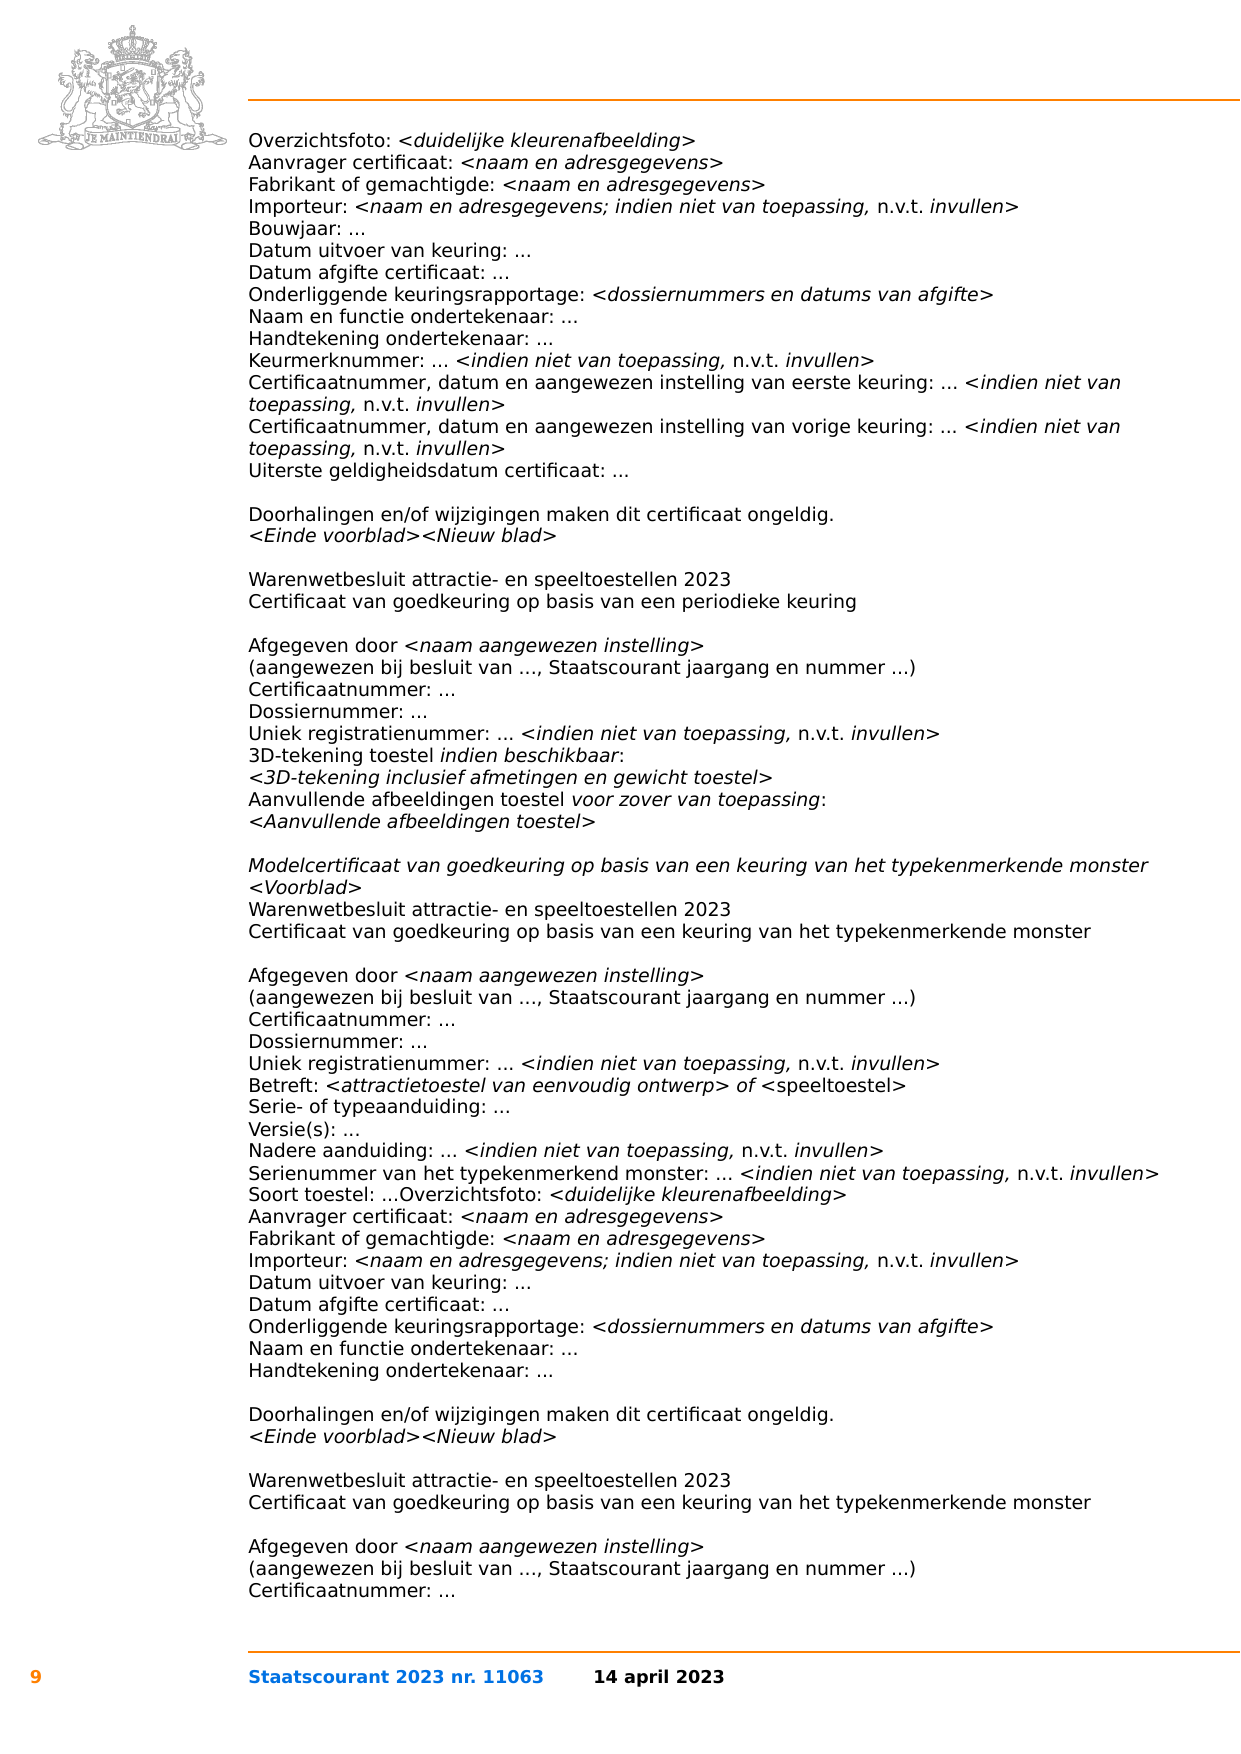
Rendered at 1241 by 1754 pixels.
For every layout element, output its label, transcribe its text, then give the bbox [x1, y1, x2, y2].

text Naam en functie ondertekenaar: ... [248, 1338, 1163, 1360]
text (aangewezen bij besluit van ..., Staatscourant jaargang en nummer ...) [248, 657, 1163, 679]
text Overzichtsfoto: <duidelijke kleurenafbeelding> [248, 130, 1163, 152]
text Betreft: <attractietoestel van eenvoudig ontwerp> of <speeltoestel> [248, 1074, 1163, 1096]
text Afgegeven door <naam aangewezen instelling> [248, 964, 1163, 987]
text Importeur: <naam en adresgegevens; indien niet van toepassing, n.v.t. invullen> [248, 1250, 1163, 1272]
text Nadere aanduiding: ... <indien niet van toepassing, n.v.t. invullen> [248, 1140, 1163, 1162]
text Bouwjaar: ... [248, 218, 1163, 240]
text Fabrikant of gemachtigde: <naam en adresgegevens> [248, 1228, 1163, 1250]
text Aanvullende afbeeldingen toestel voor zover van toepassing: [248, 789, 1163, 811]
text (aangewezen bij besluit van ..., Staatscourant jaargang en nummer ...) [248, 1558, 1163, 1580]
text Uiterste geldigheidsdatum certificaat: ... [248, 459, 1163, 482]
text Warenwetbesluit attractie- en speeltoestellen 2023 [248, 899, 1163, 921]
text Dossiernummer: ... [248, 701, 1163, 723]
text Importeur: <naam en adresgegevens; indien niet van toepassing, n.v.t. invullen> [248, 196, 1163, 218]
text Warenwetbesluit attractie- en speeltoestellen 2023 [248, 1470, 1163, 1492]
text Serienummer van het typekenmerkend monster: ... <indien niet van toepassing, n.v.t. invullen> [248, 1162, 1163, 1184]
text Uniek registratienummer: ... <indien niet van toepassing, n.v.t. invullen> [248, 1052, 1163, 1074]
text Serie- of typeaanduiding: ... [248, 1096, 1163, 1118]
text Handtekening ondertekenaar: ... [248, 1360, 1163, 1382]
text <3D-tekening inclusief afmetingen en gewicht toestel> [248, 767, 1163, 789]
text Keurmerknummer: ... <indien niet van toepassing, n.v.t. invullen> [248, 350, 1163, 372]
text Soort toestel: ...Overzichtsfoto: <duidelijke kleurenafbeelding> [248, 1184, 1163, 1206]
text Handtekening ondertekenaar: ... [248, 328, 1163, 350]
text Datum uitvoer van keuring: ... [248, 1272, 1163, 1294]
text Aanvrager certificaat: <naam en adresgegevens> [248, 152, 1163, 174]
text Certificaat van goedkeuring op basis van een keuring van het typekenmerkende monster [248, 1492, 1163, 1514]
text <Einde voorblad><Nieuw blad> [248, 1426, 1163, 1448]
text Doorhalingen en/of wijzigingen maken dit certificaat ongeldig. [248, 503, 1163, 525]
text (aangewezen bij besluit van ..., Staatscourant jaargang en nummer ...) [248, 987, 1163, 1008]
text Certificaatnummer: ... [248, 679, 1163, 701]
text Certificaatnummer, datum en aangewezen instelling van vorige keuring: ... <indien niet van toepassing, n.v.t. invullen> [248, 416, 1163, 459]
text Certificaatnummer, datum en aangewezen instelling van eerste keuring: ... <indien niet van toepassing, n.v.t. invullen> [248, 372, 1163, 416]
text Afgegeven door <naam aangewezen instelling> [248, 1536, 1163, 1558]
text <Einde voorblad><Nieuw blad> [248, 525, 1163, 547]
text Versie(s): ... [248, 1118, 1163, 1140]
text Dossiernummer: ... [248, 1031, 1163, 1052]
text <Voorblad> [248, 877, 1163, 899]
text <Aanvullende afbeeldingen toestel> [248, 811, 1163, 833]
text Onderliggende keuringsrapportage: <dossiernummers en datums van afgifte> [248, 284, 1163, 306]
text Doorhalingen en/of wijzigingen maken dit certificaat ongeldig. [248, 1404, 1163, 1426]
text Datum uitvoer van keuring: ... [248, 240, 1163, 262]
text Warenwetbesluit attractie- en speeltoestellen 2023 [248, 569, 1163, 591]
text Onderliggende keuringsrapportage: <dossiernummers en datums van afgifte> [248, 1316, 1163, 1338]
text Afgegeven door <naam aangewezen instelling> [248, 635, 1163, 657]
text Certificaat van goedkeuring op basis van een periodieke keuring [248, 591, 1163, 613]
text Certificaat van goedkeuring op basis van een keuring van het typekenmerkende monster [248, 921, 1163, 943]
text Aanvrager certificaat: <naam en adresgegevens> [248, 1206, 1163, 1228]
text Fabrikant of gemachtigde: <naam en adresgegevens> [248, 174, 1163, 196]
text Naam en functie ondertekenaar: ... [248, 306, 1163, 328]
text Datum afgifte certificaat: ... [248, 1294, 1163, 1316]
text Uniek registratienummer: ... <indien niet van toepassing, n.v.t. invullen> [248, 723, 1163, 745]
text Certificaatnummer: ... [248, 1008, 1163, 1031]
text Modelcertificaat van goedkeuring op basis van een keuring van het typekenmerkende monster [248, 855, 1163, 877]
text Certificaatnummer: ... [248, 1580, 1163, 1602]
text Datum afgifte certificaat: ... [248, 262, 1163, 284]
picture [38, 25, 227, 150]
text 3D-tekening toestel indien beschikbaar: [248, 745, 1163, 767]
